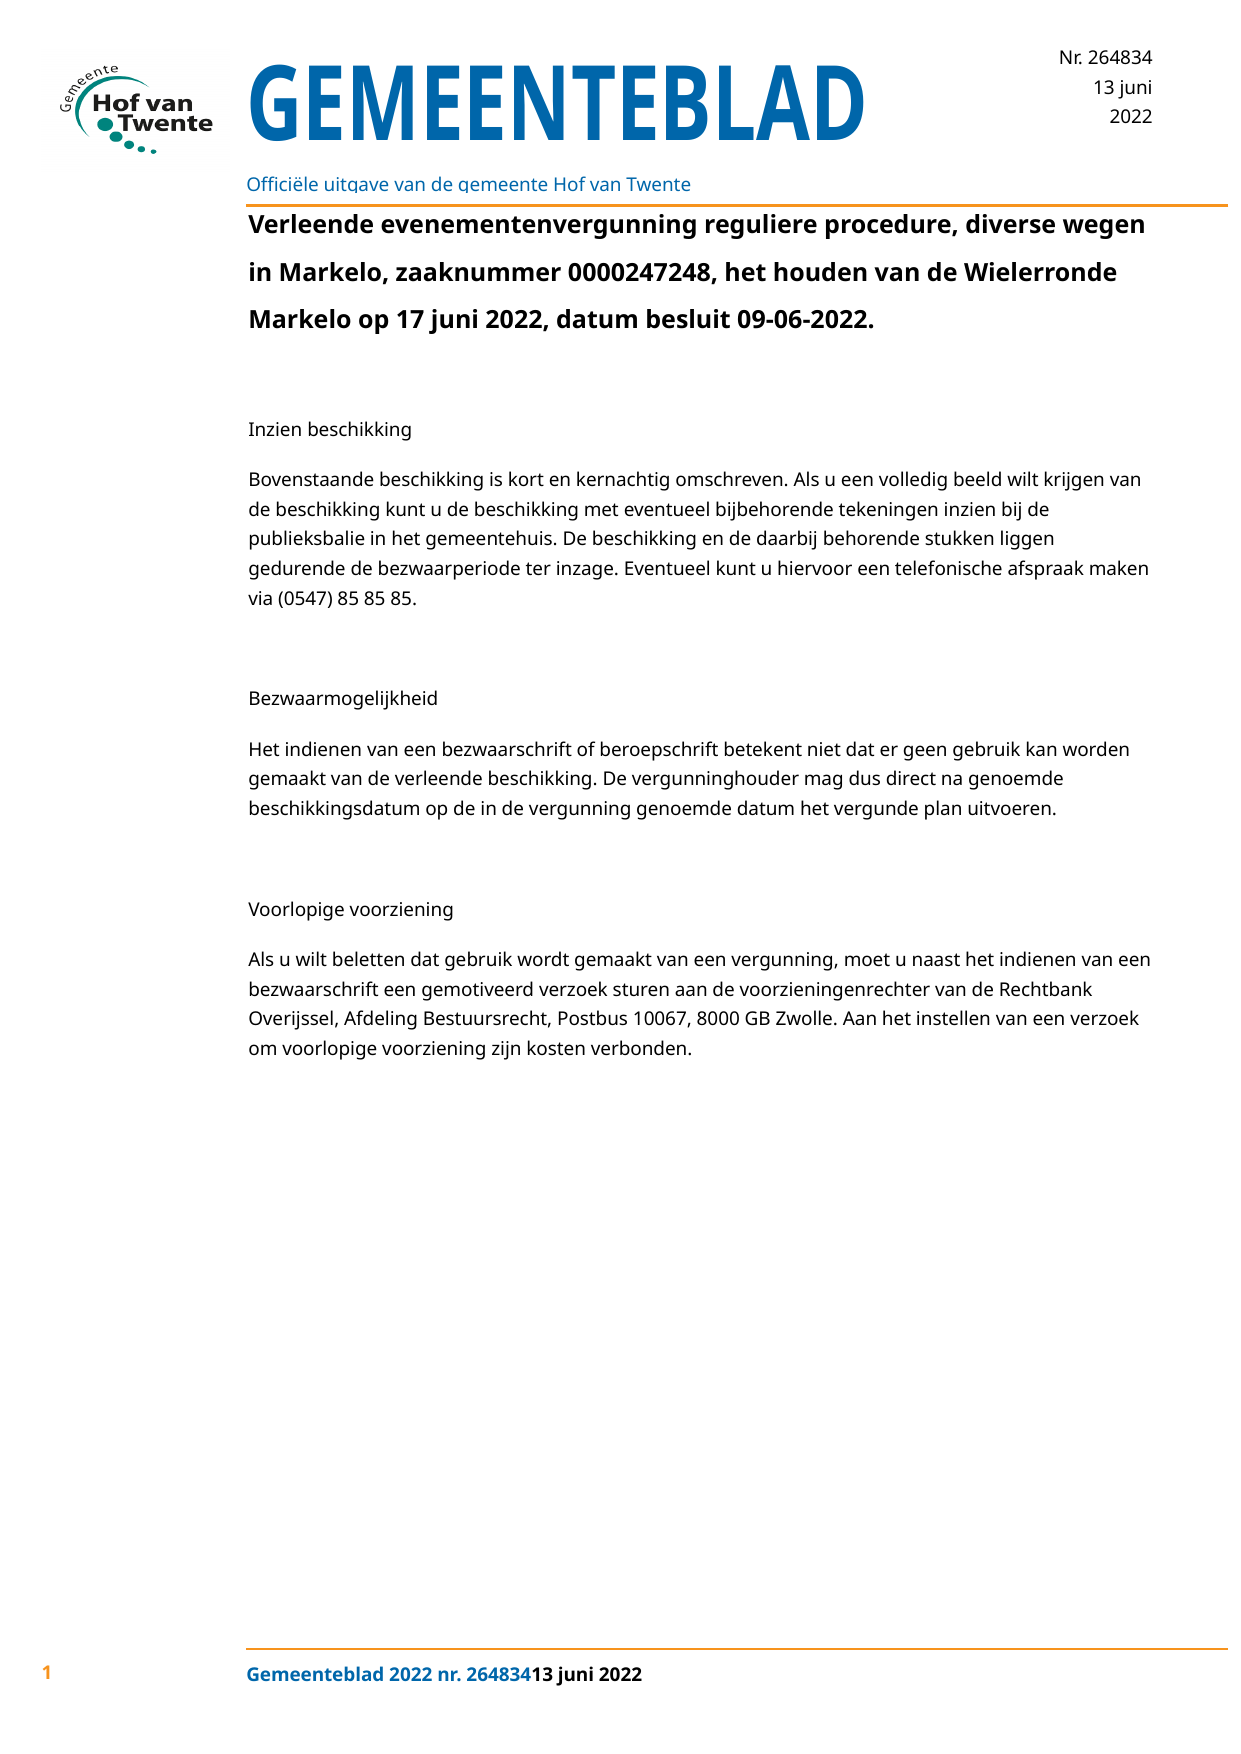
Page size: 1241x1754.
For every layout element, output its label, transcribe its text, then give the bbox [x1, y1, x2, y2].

text Bezwaarmogelijkheid [248, 686, 1152, 711]
text Als u wilt beletten dat gebruik wordt gemaakt van een vergunning, moet u naast het indienen van een bezwaarschrift een gemotiveerd verzoek sturen aan de voorzieningenrechter van de Rechtbank Overijssel, Afdeling Bestuursrecht, Postbus 10067, 8000 GB Zwolle. Aan het instellen van een verzoek om voorlopige voorziening zijn kosten verbonden. [248, 946, 1152, 1061]
text Inzien beschikking [248, 416, 1152, 442]
text Voorlopige voorziening [248, 896, 1152, 922]
picture [41, 47, 231, 172]
text Verleende evenementenvergunning reguliere procedure, diverse wegen in Markelo, zaaknummer 0000247248, het houden van de Wielerronde Markelo op 17 juni 2022, datum besluit 09-06-2022. [248, 207, 1152, 336]
text Bovenstaande beschikking is kort en kernachtig omschreven. Als u een volledig beeld wilt krijgen van de beschikking kunt u de beschikking met eventueel bijbehorende tekeningen inzien bij de publieksbalie in het gemeentehuis. De beschikking en de daarbij behorende stukken liggen gedurende de bezwaarperiode ter inzage. Eventueel kunt u hiervoor een telefonische afspraak maken via (0547) 85 85 85. [248, 466, 1152, 610]
text Het indienen van een bezwaarschrift of beroepschrift betekent niet dat er geen gebruik kan worden gemaakt van de verleende beschikking. De vergunninghouder mag dus direct na genoemde beschikkingsdatum op de in de vergunning genoemde datum het vergunde plan uitvoeren. [248, 736, 1152, 821]
